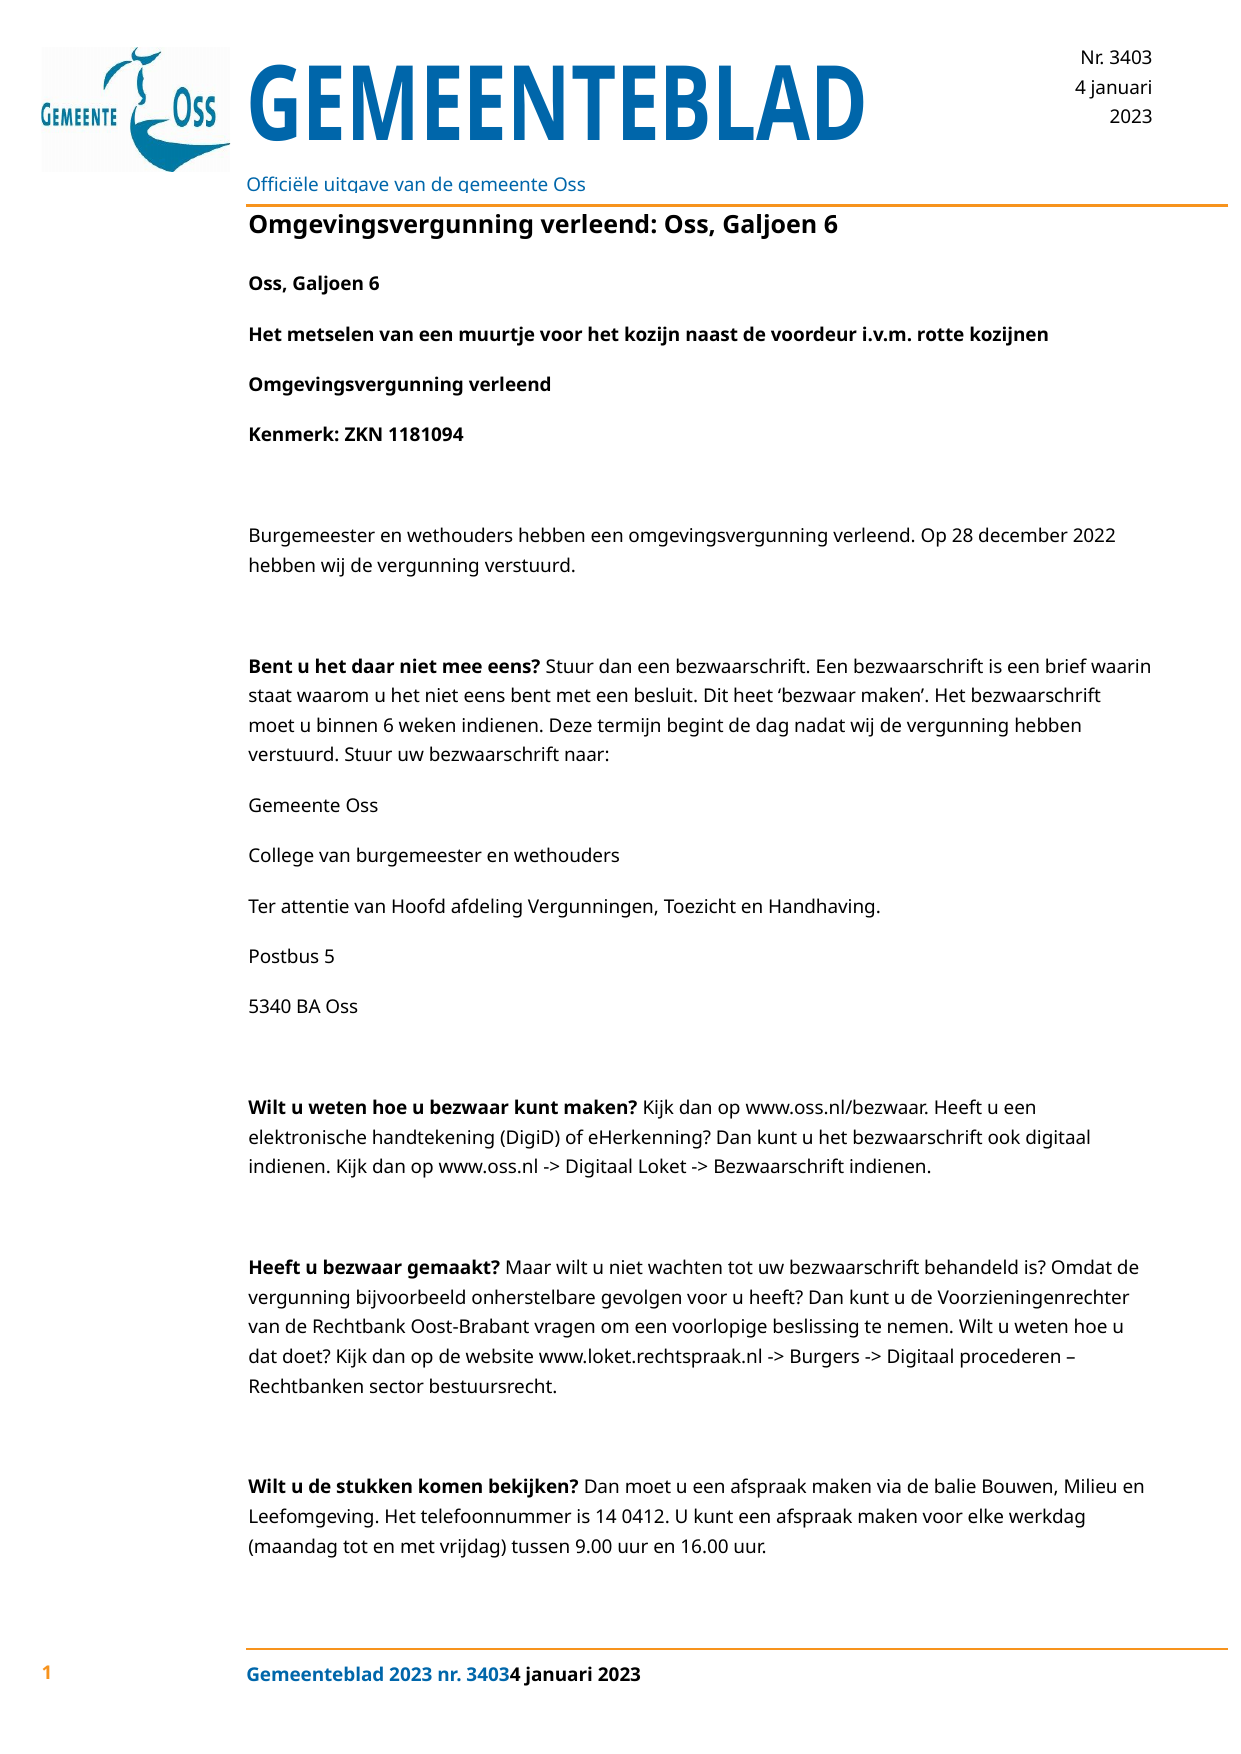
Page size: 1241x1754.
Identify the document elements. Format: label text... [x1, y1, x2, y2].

text Omgevingsvergunning verleend [248, 371, 1152, 397]
text Oss, Galjoen 6 [248, 270, 1152, 296]
text College van burgemeester en wethouders [248, 842, 1152, 868]
text Het metselen van een muurtje voor het kozijn naast de voordeur i.v.m. rotte kozijnen [248, 321, 1152, 346]
text Omgevingsvergunning verleend: Oss, Galjoen 6 [248, 207, 1152, 241]
text Wilt u weten hoe u bezwaar kunt maken? Kijk dan op www.oss.nl/bezwaar. Heeft u een elektronische handtekening (DigiD) of eHerkenning? Dan kunt u het bezwaarschrift ook digitaal indienen. Kijk dan op www.oss.nl -> Digitaal Loket -> Bezwaarschrift indienen. [248, 1094, 1152, 1179]
picture [41, 47, 231, 172]
text Ter attentie van Hoofd afdeling Vergunningen, Toezicht en Handhaving. [248, 893, 1152, 918]
text Heeft u bezwaar gemaakt? Maar wilt u niet wachten tot uw bezwaarschrift behandeld is? Omdat de vergunning bijvoorbeeld onherstelbare gevolgen voor u heeft? Dan kunt u de Voorzieningenrechter van de Rechtbank Oost-Brabant vragen om een voorlopige beslissing te nemen. Wilt u weten hoe u dat doet? Kijk dan op de website www.loket.rechtspraak.nl -> Burgers -> Digitaal procederen – Rechtbanken sector bestuursrecht. [248, 1254, 1152, 1398]
text Wilt u de stukken komen bekijken? Dan moet u een afspraak maken via de balie Bouwen, Milieu en Leefomgeving. Het telefoonnummer is 14 0412. U kunt een afspraak maken voor elke werkdag (maandag tot en met vrijdag) tussen 9.00 uur en 16.00 uur. [248, 1474, 1152, 1558]
text Gemeente Oss [248, 792, 1152, 818]
text Postbus 5 [248, 943, 1152, 969]
text Bent u het daar niet mee eens? Stuur dan een bezwaarschrift. Een bezwaarschrift is een brief waarin staat waarom u het niet eens bent met een besluit. Dit heet ‘bezwaar maken’. Het bezwaarschrift moet u binnen 6 weken indienen. Deze termijn begint de dag nadat wij de vergunning hebben verstuurd. Stuur uw bezwaarschrift naar: [248, 653, 1152, 767]
text Kenmerk: ZKN 1181094 [248, 422, 1152, 447]
text 5340 BA Oss [248, 994, 1152, 1019]
text Burgemeester en wethouders hebben een omgevingsvergunning verleend. Op 28 december 2022 hebben wij de vergunning verstuurd. [248, 522, 1152, 578]
